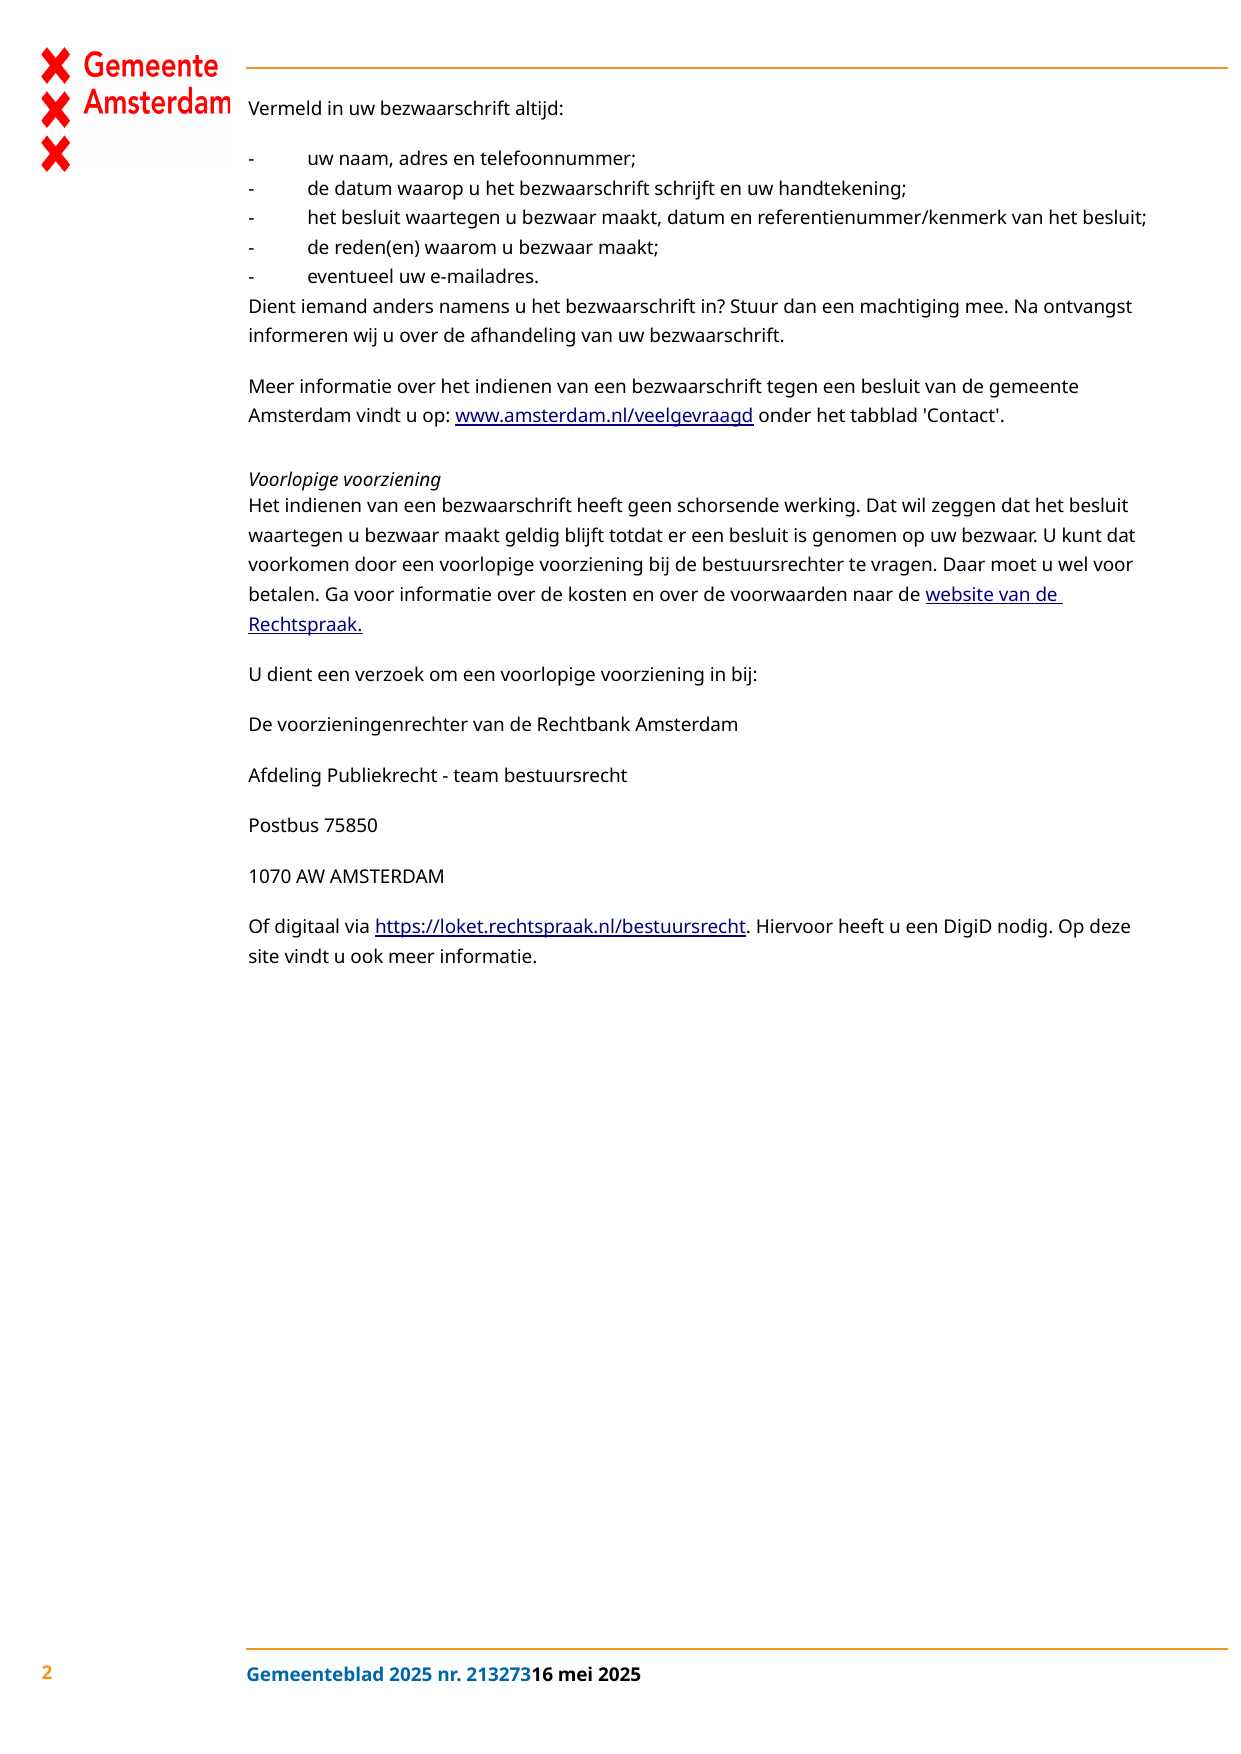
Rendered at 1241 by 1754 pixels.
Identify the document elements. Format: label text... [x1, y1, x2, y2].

text Het indienen van een bezwaarschrift heeft geen schorsende werking. Dat wil zeggen dat het besluit waartegen u bezwaar maakt geldig blijft totdat er een besluit is genomen op uw bezwaar. U kunt dat voorkomen door een voorlopige voorziening bij de bestuursrechter te vragen. Daar moet u wel voor betalen. Ga voor informatie over de kosten en over de voorwaarden naar de website van de Rechtspraak. [248, 492, 1152, 636]
text Of digitaal via https://loket.rechtspraak.nl/bestuursrecht. Hiervoor heeft u een DigiD nodig. Op deze site vindt u ook meer informatie. [248, 913, 1152, 968]
text Postbus 75850 [248, 812, 1152, 838]
text 1070 AW AMSTERDAM [248, 863, 1152, 888]
list de datum waarop u het bezwaarschrift schrijft en uw handtekening; [248, 175, 1152, 201]
text Vermeld in uw bezwaarschrift altijd: [248, 95, 1152, 121]
text Dient iemand anders namens u het bezwaarschrift in? Stuur dan een machtiging mee. Na ontvangst informeren wij u over de afhandeling van uw bezwaarschrift. [248, 293, 1152, 348]
list de reden(en) waarom u bezwaar maakt; [248, 234, 1152, 260]
text De voorzieningenrechter van de Rechtbank Amsterdam [248, 712, 1152, 737]
text U dient een verzoek om een voorlopige voorziening in bij: [248, 661, 1152, 687]
list uw naam, adres en telefoonnummer; [248, 145, 1152, 171]
text Voorlopige voorziening [248, 467, 1152, 492]
list eventueel uw e-mailadres. [248, 263, 1152, 289]
picture [41, 47, 231, 172]
list het besluit waartegen u bezwaar maakt, datum en referentienummer/kenmerk van het besluit; [248, 204, 1152, 230]
text Afdeling Publiekrecht - team bestuursrecht [248, 762, 1152, 788]
text Meer informatie over het indienen van een bezwaarschrift tegen een besluit van de gemeente Amsterdam vindt u op: www.amsterdam.nl/veelgevraagd onder het tabblad 'Contact'. [248, 373, 1152, 428]
